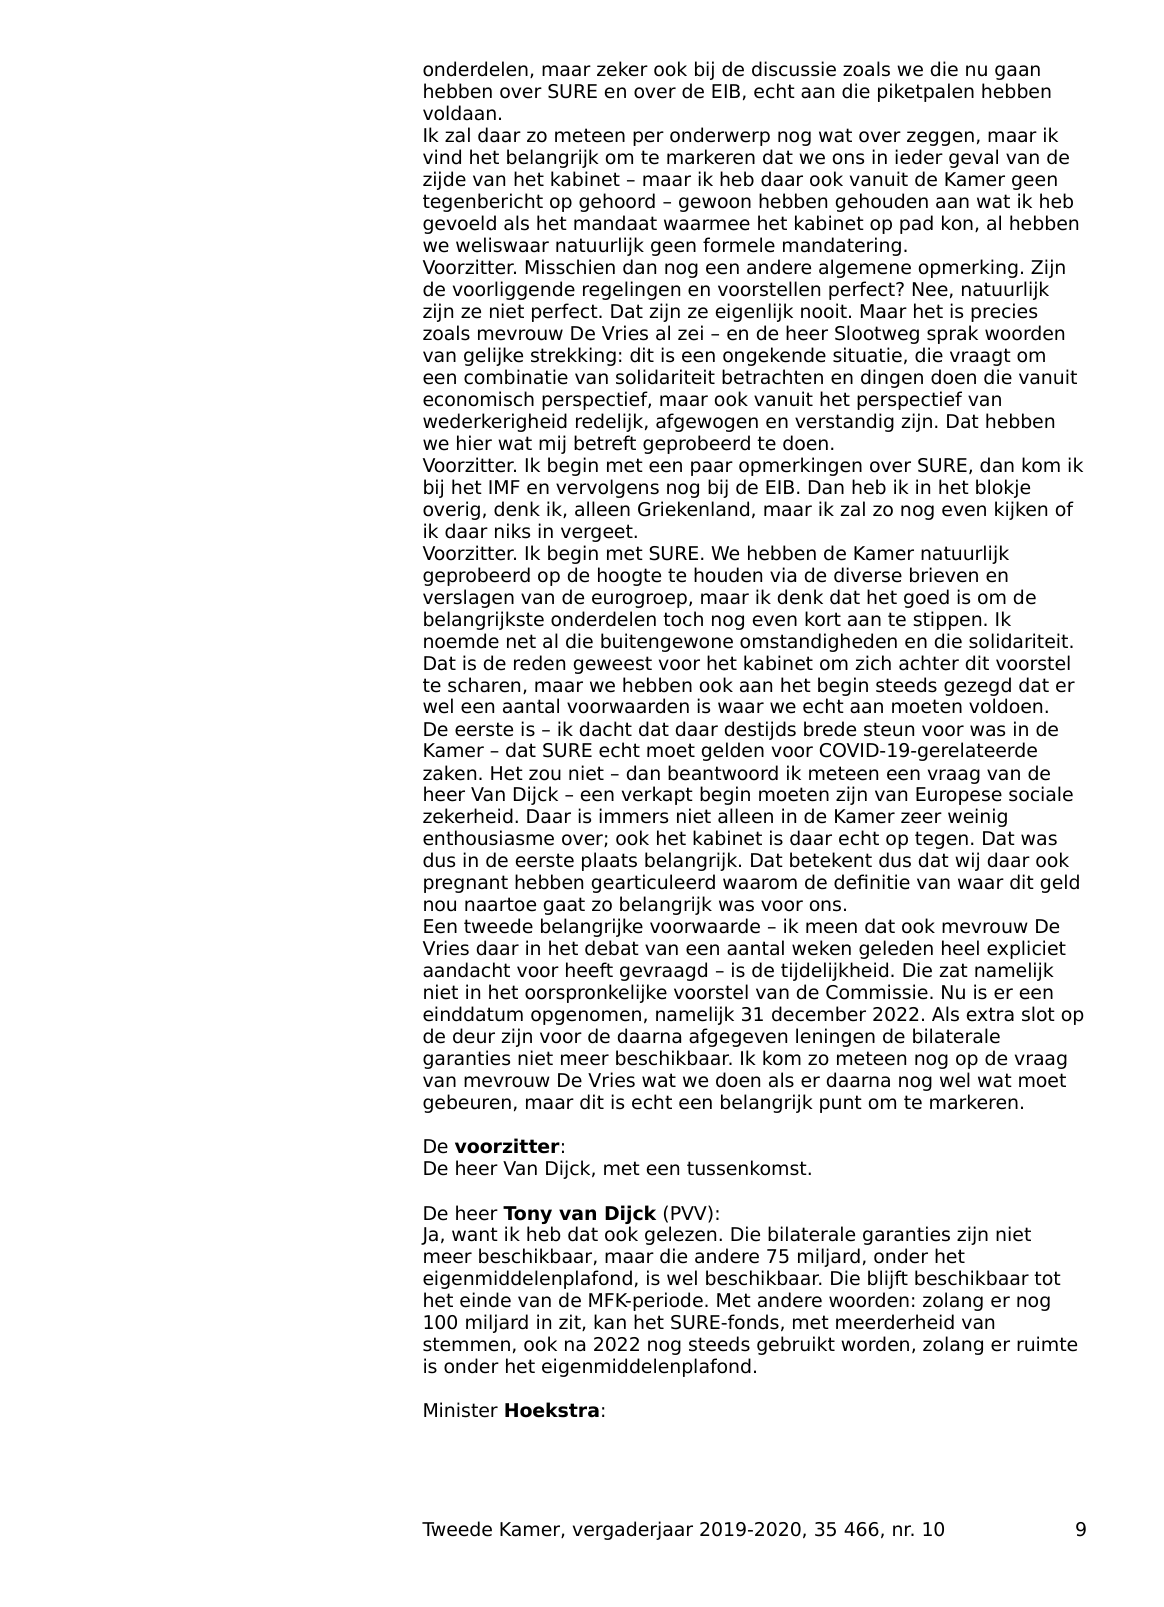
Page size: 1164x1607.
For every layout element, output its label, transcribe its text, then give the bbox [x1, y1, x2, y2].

text Voorzitter. Misschien dan nog een andere algemene opmerking. Zijn de voorliggende regelingen en voorstellen perfect? Nee, natuurlijk zijn ze niet perfect. Dat zijn ze eigenlijk nooit. Maar het is precies zoals mevrouw De Vries al zei – en de heer Slootweg sprak woorden van gelijke strekking: dit is een ongekende situatie, die vraagt om een combinatie van solidariteit betrachten en dingen doen die vanuit economisch perspectief, maar ook vanuit het perspectief van wederkerigheid redelijk, afgewogen en verstandig zijn. Dat hebben we hier wat mij betreft geprobeerd te doen. [422, 257, 1087, 455]
text Voorzitter. Ik begin met een paar opmerkingen over SURE, dan kom ik bij het IMF en vervolgens nog bij de EIB. Dan heb ik in het blokje overig, denk ik, alleen Griekenland, maar ik zal zo nog even kijken of ik daar niks in vergeet. [422, 455, 1087, 543]
text Minister Hoekstra: [422, 1400, 1087, 1422]
text onderdelen, maar zeker ook bij de discussie zoals we die nu gaan hebben over SURE en over de EIB, echt aan die piketpalen hebben voldaan. [422, 59, 1087, 125]
text De voorzitter: [422, 1136, 1087, 1158]
text Voorzitter. Ik begin met SURE. We hebben de Kamer natuurlijk geprobeerd op de hoogte te houden via de diverse brieven en verslagen van de eurogroep, maar ik denk dat het goed is om de belangrijkste onderdelen toch nog even kort aan te stippen. Ik noemde net al die buitengewone omstandigheden en die solidariteit. Dat is de reden geweest voor het kabinet om zich achter dit voorstel te scharen, maar we hebben ook aan het begin steeds gezegd dat er wel een aantal voorwaarden is waar we echt aan moeten voldoen. [422, 543, 1087, 718]
text Een tweede belangrijke voorwaarde – ik meen dat ook mevrouw De Vries daar in het debat van een aantal weken geleden heel expliciet aandacht voor heeft gevraagd – is de tijdelijkheid. Die zat namelijk niet in het oorspronkelijke voorstel van de Commissie. Nu is er een einddatum opgenomen, namelijk 31 december 2022. Als extra slot op de deur zijn voor de daarna afgegeven leningen de bilaterale garanties niet meer beschikbaar. Ik kom zo meteen nog op de vraag van mevrouw De Vries wat we doen als er daarna nog wel wat moet gebeuren, maar dit is echt een belangrijk punt om te markeren. [422, 916, 1087, 1114]
text De heer Van Dijck, met een tussenkomst. [422, 1158, 1087, 1180]
text Ja, want ik heb dat ook gelezen. Die bilaterale garanties zijn niet meer beschikbaar, maar die andere 75 miljard, onder het eigenmiddelenplafond, is wel beschikbaar. Die blijft beschikbaar tot het einde van de MFK-periode. Met andere woorden: zolang er nog 100 miljard in zit, kan het SURE-fonds, met meerderheid van stemmen, ook na 2022 nog steeds gebruikt worden, zolang er ruimte is onder het eigenmiddelenplafond. [422, 1224, 1087, 1378]
text De eerste is – ik dacht dat daar destijds brede steun voor was in de Kamer – dat SURE echt moet gelden voor COVID-19-gerelateerde zaken. Het zou niet – dan beantwoord ik meteen een vraag van de heer Van Dijck – een verkapt begin moeten zijn van Europese sociale zekerheid. Daar is immers niet alleen in de Kamer zeer weinig enthousiasme over; ook het kabinet is daar echt op tegen. Dat was dus in de eerste plaats belangrijk. Dat betekent dus dat wij daar ook pregnant hebben gearticuleerd waarom de definitie van waar dit geld nou naartoe gaat zo belangrijk was voor ons. [422, 718, 1087, 916]
text Ik zal daar zo meteen per onderwerp nog wat over zeggen, maar ik vind het belangrijk om te markeren dat we ons in ieder geval van de zijde van het kabinet – maar ik heb daar ook vanuit de Kamer geen tegenbericht op gehoord – gewoon hebben gehouden aan wat ik heb gevoeld als het mandaat waarmee het kabinet op pad kon, al hebben we weliswaar natuurlijk geen formele mandatering. [422, 125, 1087, 257]
text De heer Tony van Dijck (PVV): [422, 1202, 1087, 1224]
